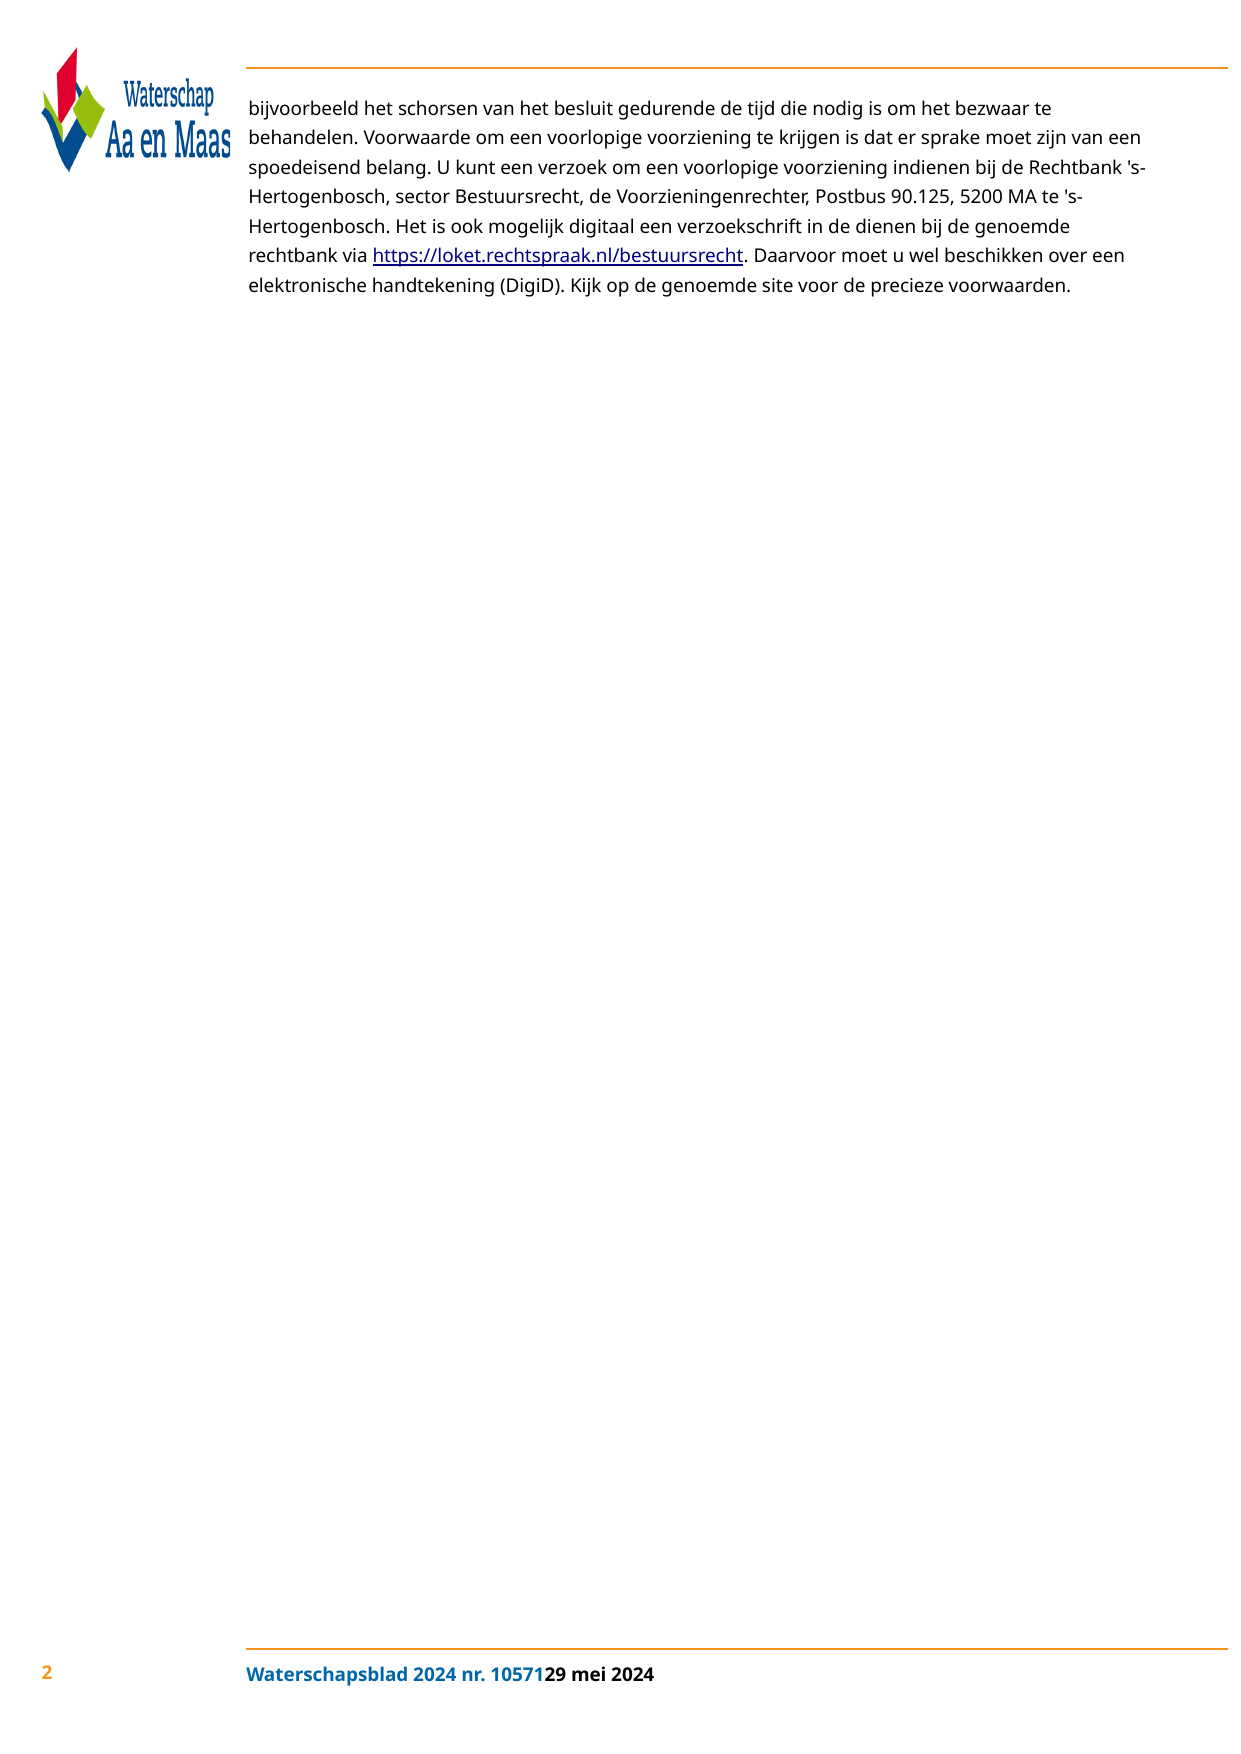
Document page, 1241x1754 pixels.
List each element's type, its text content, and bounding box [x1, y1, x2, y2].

text bijvoorbeeld het schorsen van het besluit gedurende de tijd die nodig is om het bezwaar te behandelen. Voorwaarde om een voorlopige voorziening te krijgen is dat er sprake moet zijn van een spoedeisend belang. U kunt een verzoek om een voorlopige voorziening indienen bij de Rechtbank 's-Hertogenbosch, sector Bestuursrecht, de Voorzieningenrechter, Postbus 90.125, 5200 MA te 's-Hertogenbosch. Het is ook mogelijk digitaal een verzoekschrift in de dienen bij de genoemde rechtbank via https://loket.rechtspraak.nl/bestuursrecht. Daarvoor moet u wel beschikken over een elektronische handtekening (DigiD). Kijk op de genoemde site voor de precieze voorwaarden. [248, 95, 1152, 298]
picture [41, 47, 231, 172]
